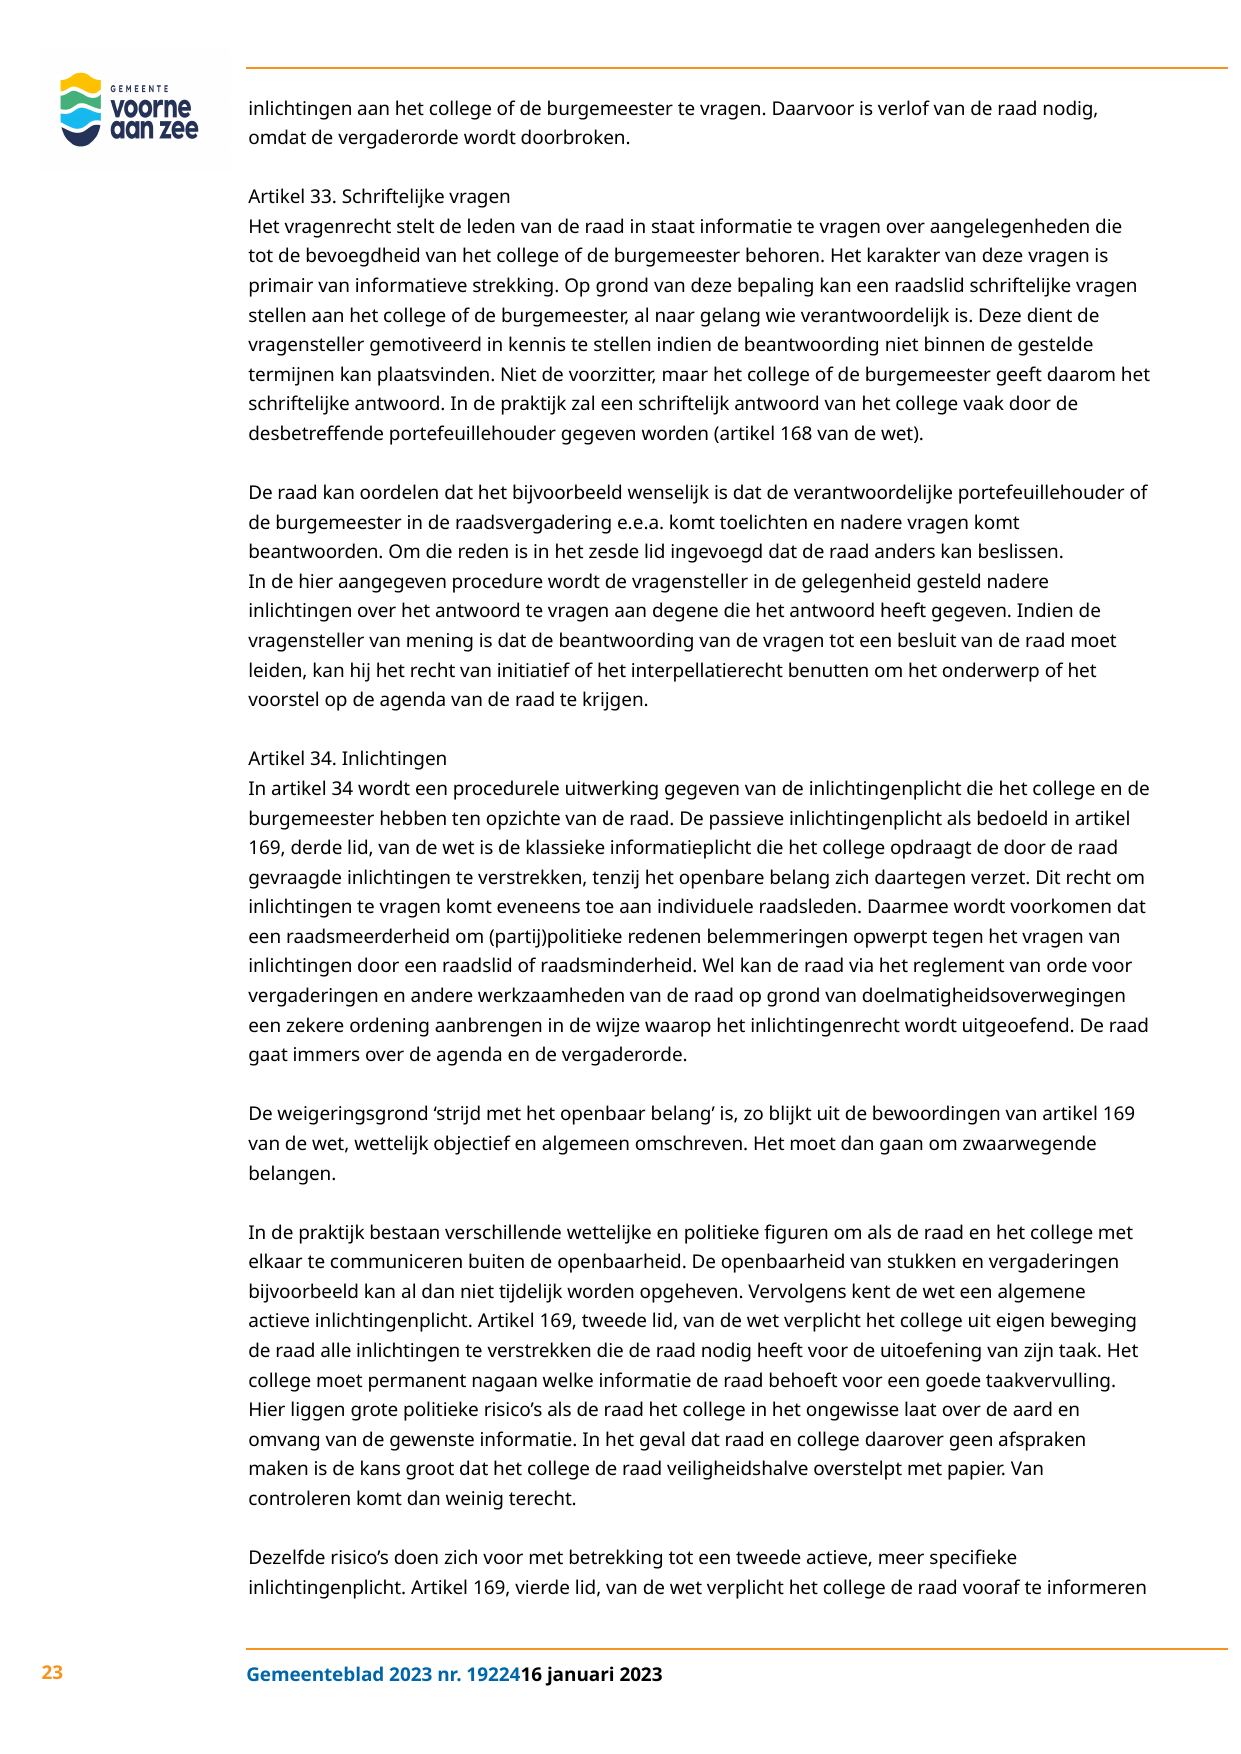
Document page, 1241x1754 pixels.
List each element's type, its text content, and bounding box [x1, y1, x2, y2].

text Dezelfde risico’s doen zich voor met betrekking tot een tweede actieve, meer specifieke inlichtingenplicht. Artikel 169, vierde lid, van de wet verplicht het college de raad vooraf te informeren [248, 1544, 1152, 1600]
text inlichtingen aan het college of de burgemeester te vragen. Daarvoor is verlof van de raad nodig, omdat de vergaderorde wordt doorbroken. [248, 95, 1152, 150]
text Artikel 34. Inlichtingen [248, 746, 1152, 771]
text De raad kan oordelen dat het bijvoorbeeld wenselijk is dat de verantwoordelijke portefeuillehouder of de burgemeester in de raadsvergadering e.e.a. komt toelichten en nadere vragen komt beantwoorden. Om die reden is in het zesde lid ingevoegd dat de raad anders kan beslissen. [248, 479, 1152, 564]
text In de hier aangegeven procedure wordt de vragensteller in de gelegenheid gesteld nadere inlichtingen over het antwoord te vragen aan degene die het antwoord heeft gegeven. Indien de vragensteller van mening is dat de beantwoording van de vragen tot een besluit van de raad moet leiden, kan hij het recht van initiatief of het interpellatierecht benutten om het onderwerp of het voorstel op de agenda van de raad te krijgen. [248, 568, 1152, 712]
text Artikel 33. Schriftelijke vragen [248, 183, 1152, 209]
text In de praktijk bestaan verschillende wettelijke en politieke figuren om als de raad en het college met elkaar te communiceren buiten de openbaarheid. De openbaarheid van stukken en vergaderingen bijvoorbeeld kan al dan niet tijdelijk worden opgeheven. Vervolgens kent de wet een algemene actieve inlichtingenplicht. Artikel 169, tweede lid, van de wet verplicht het college uit eigen beweging de raad alle inlichtingen te verstrekken die de raad nodig heeft voor de uitoefening van zijn taak. Het college moet permanent nagaan welke informatie de raad behoeft voor een goede taakvervulling. Hier liggen grote politieke risico’s als de raad het college in het ongewisse laat over de aard en omvang van de gewenste informatie. In het geval dat raad en college daarover geen afspraken maken is de kans groot dat het college de raad veiligheidshalve overstelpt met papier. Van controleren komt dan weinig terecht. [248, 1219, 1152, 1511]
text In artikel 34 wordt een procedurele uitwerking gegeven van de inlichtingenplicht die het college en de burgemeester hebben ten opzichte van de raad. De passieve inlichtingenplicht als bedoeld in artikel 169, derde lid, van de wet is de klassieke informatieplicht die het college opdraagt de door de raad gevraagde inlichtingen te verstrekken, tenzij het openbare belang zich daartegen verzet. Dit recht om inlichtingen te vragen komt eveneens toe aan individuele raadsleden. Daarmee wordt voorkomen dat een raadsmeerderheid om (partij)politieke redenen belemmeringen opwerpt tegen het vragen van inlichtingen door een raadslid of raadsminderheid. Wel kan de raad via het reglement van orde voor vergaderingen en andere werkzaamheden van de raad op grond van doelmatigheidsoverwegingen een zekere ordening aanbrengen in de wijze waarop het inlichtingenrecht wordt uitgeoefend. De raad gaat immers over de agenda en de vergaderorde. [248, 775, 1152, 1067]
picture [41, 47, 231, 172]
text De weigeringsgrond ‘strijd met het openbaar belang’ is, zo blijkt uit de bewoordingen van artikel 169 van de wet, wettelijk objectief en algemeen omschreven. Het moet dan gaan om zwaarwegende belangen. [248, 1101, 1152, 1186]
text Het vragenrecht stelt de leden van de raad in staat informatie te vragen over aangelegenheden die tot de bevoegdheid van het college of de burgemeester behoren. Het karakter van deze vragen is primair van informatieve strekking. Op grond van deze bepaling kan een raadslid schriftelijke vragen stellen aan het college of de burgemeester, al naar gelang wie verantwoordelijk is. Deze dient de vragensteller gemotiveerd in kennis te stellen indien de beantwoording niet binnen de gestelde termijnen kan plaatsvinden. Niet de voorzitter, maar het college of de burgemeester geeft daarom het schriftelijke antwoord. In de praktijk zal een schriftelijk antwoord van het college vaak door de desbetreffende portefeuillehouder gegeven worden (artikel 168 van de wet). [248, 213, 1152, 446]
